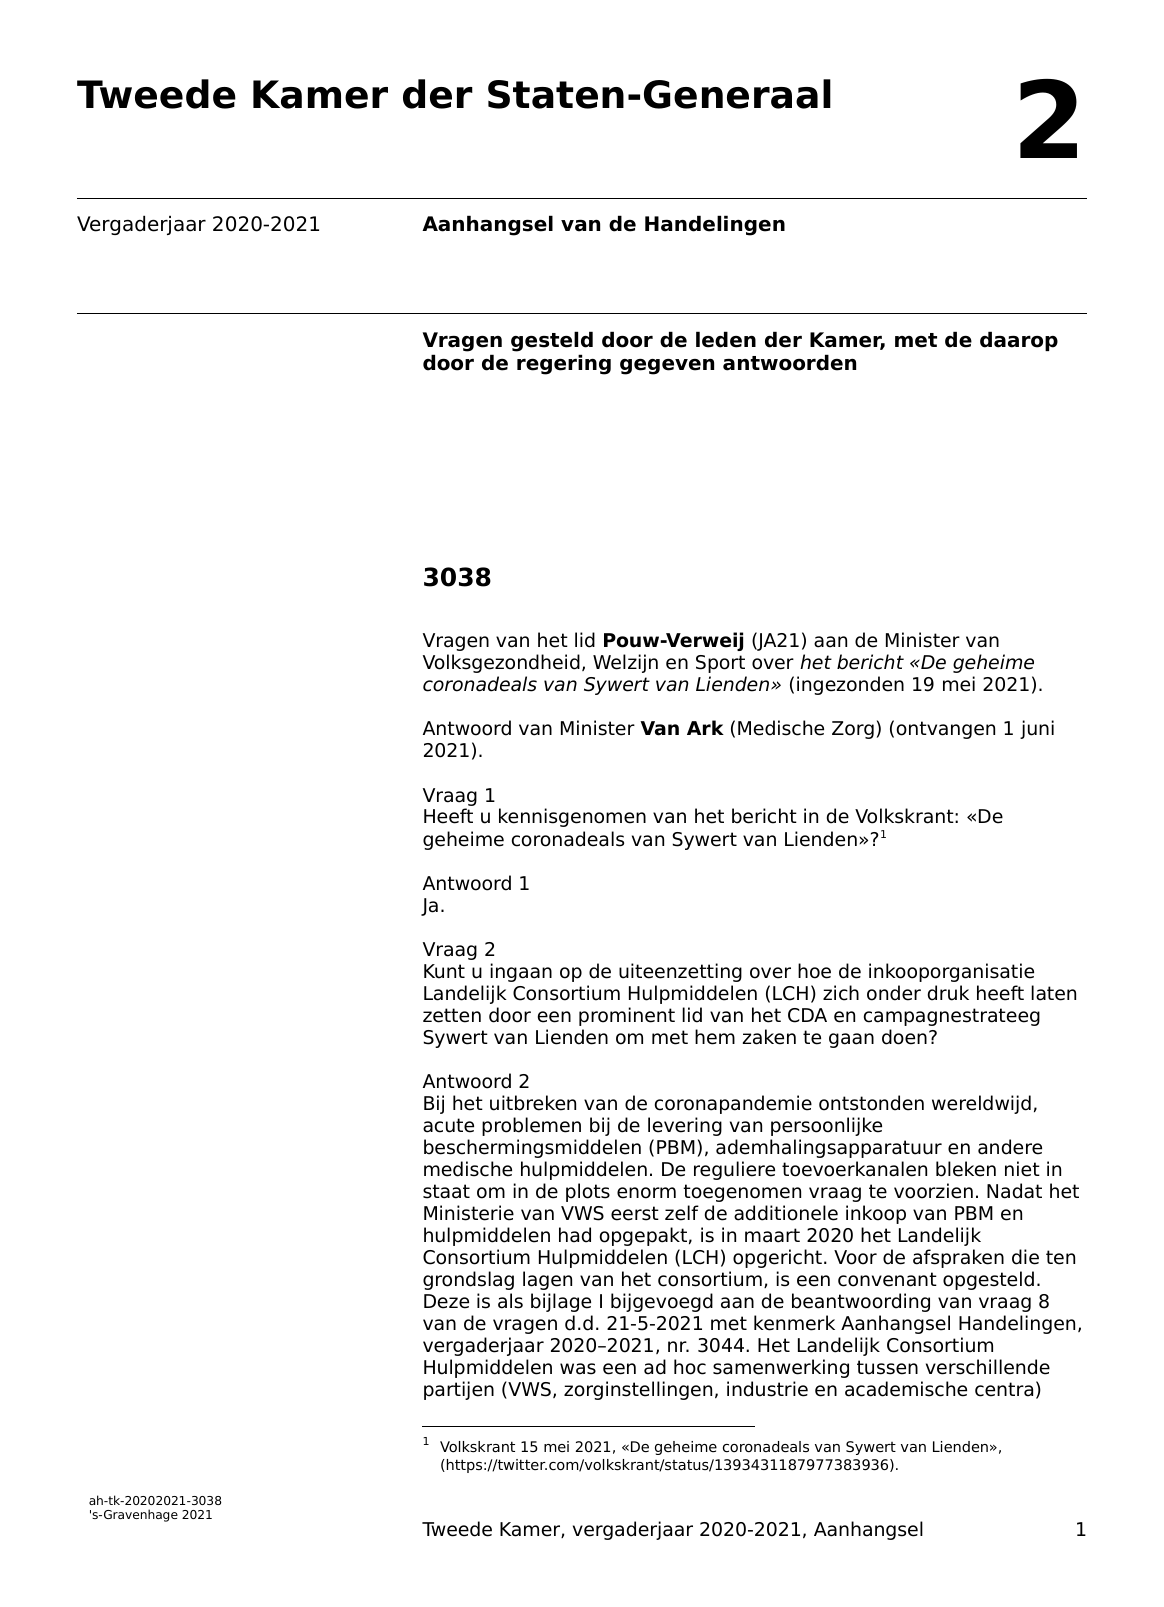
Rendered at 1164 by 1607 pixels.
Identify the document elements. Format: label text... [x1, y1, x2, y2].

table_header Tweede Kamer der Staten-Generaal [77, 59, 886, 198]
text Volkskrant 15 mei 2021, «De geheime coronadeals van Sywert van Lienden», (https://twitter.com/volkskrant/status/1393431187977383936). [422, 1435, 1087, 1474]
text ah-tk-20202021-3038 [88, 1494, 323, 1508]
text Kunt u ingaan op de uiteenzetting over hoe de inkooporganisatie Landelijk Consortium Hulpmiddelen (LCH) zich onder druk heeft laten zetten door een prominent lid van het CDA en campagnestrateeg Sywert van Lienden om met hem zaken te gaan doen? [422, 961, 1087, 1049]
text Vragen van het lid Pouw-Verweij (JA21) aan de Minister van Volksgezondheid, Welzijn en Sport over het bericht «De geheime coronadeals van Sywert van Lienden» (ingezonden 19 mei 2021). [422, 630, 1087, 696]
text Ja. [422, 894, 1087, 917]
text 's-Gravenhage 2021 [88, 1508, 323, 1522]
text Bij het uitbreken van de coronapandemie ontstonden wereldwijd, acute problemen bij de levering van persoonlijke beschermingsmiddelen (PBM), ademhalingsapparatuur en andere medische hulpmiddelen. De reguliere toevoerkanalen bleken niet in staat om in de plots enorm toegenomen vraag te voorzien. Nadat het Ministerie van VWS eerst zelf de additionele inkoop van PBM en hulpmiddelen had opgepakt, is in maart 2020 het Landelijk Consortium Hulpmiddelen (LCH) opgericht. Voor de afspraken die ten grondslag lagen van het consortium, is een convenant opgesteld. Deze is als bijlage I bijgevoegd aan de beantwoording van vraag 8 van de vragen d.d. 21-5-2021 met kenmerk Aanhangsel Handelingen, vergaderjaar 2020–2021, nr. 3044. Het Landelijk Consortium Hulpmiddelen was een ad hoc samenwerking tussen verschillende partijen (VWS, zorginstellingen, industrie en academische centra) [422, 1093, 1087, 1401]
table_cell [77, 314, 422, 375]
text Vraag 2 [422, 939, 1087, 961]
text Antwoord 1 [422, 873, 1087, 894]
table_cell Aanhangsel van de Handelingen [422, 199, 1087, 313]
text 3038 [422, 563, 1087, 592]
table_header 2 [886, 59, 1087, 198]
table_cell Vergaderjaar 2020-2021 [77, 199, 422, 313]
text Vraag 1 [422, 784, 1087, 806]
text Antwoord van Minister Van Ark (Medische Zorg) (ontvangen 1 juni 2021). [422, 718, 1087, 762]
table_cell Vragen gesteld door de leden der Kamer, met de daarop door de regering gegeven antwoorden [422, 314, 1087, 375]
text Antwoord 2 [422, 1071, 1087, 1093]
text Heeft u kennisgenomen van het bericht in de Volkskrant: «De geheime coronadeals van Sywert van Lienden»? [422, 806, 1087, 850]
